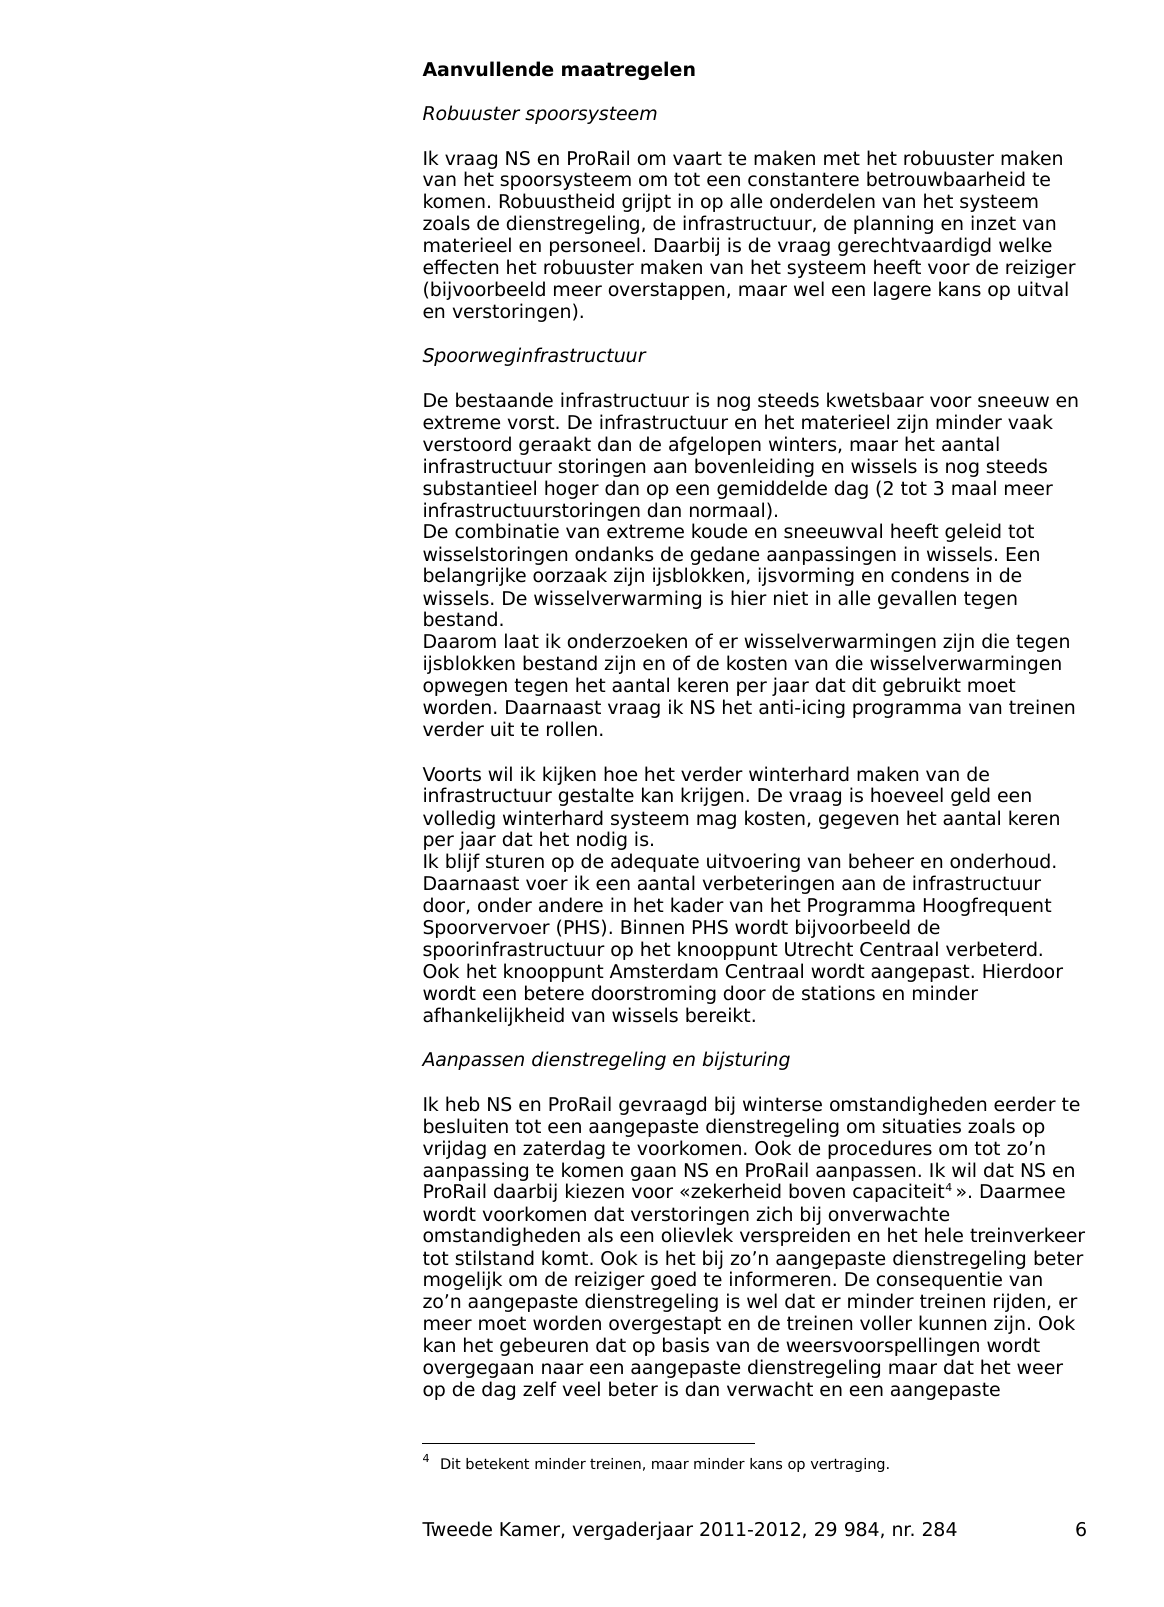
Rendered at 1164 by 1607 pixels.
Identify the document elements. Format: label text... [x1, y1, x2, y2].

text De combinatie van extreme koude en sneeuwval heeft geleid tot wisselstoringen ondanks de gedane aanpassingen in wissels. Een belangrijke oorzaak zijn ijsblokken, ijsvorming en condens in de wissels. De wisselverwarming is hier niet in alle gevallen tegen bestand. [422, 521, 1087, 631]
text Daarom laat ik onderzoeken of er wisselverwarmingen zijn die tegen ijsblokken bestand zijn en of de kosten van die wisselverwarmingen opwegen tegen het aantal keren per jaar dat dit gebruikt moet worden. Daarnaast vraag ik NS het anti-icing programma van treinen verder uit te rollen. [422, 631, 1087, 741]
text Ik vraag NS en ProRail om vaart te maken met het robuuster maken van het spoorsysteem om tot een constantere betrouwbaarheid te komen. Robuustheid grijpt in op alle onderdelen van het systeem zoals de dienstregeling, de infrastructuur, de planning en inzet van materieel en personeel. Daarbij is de vraag gerechtvaardigd welke effecten het robuuster maken van het systeem heeft voor de reiziger (bijvoorbeeld meer overstappen, maar wel een lagere kans op uitval en verstoringen). [422, 147, 1087, 323]
text Ik heb NS en ProRail gevraagd bij winterse omstandigheden eerder te besluiten tot een aangepaste dienstregeling om situaties zoals op vrijdag en zaterdag te voorkomen. Ook de procedures om tot zo’n aanpassing te komen gaan NS en ProRail aanpassen. Ik wil dat NS en ProRail daarbij kiezen voor «zekerheid boven capaciteit». Daarmee wordt voorkomen dat verstoringen zich bij onverwachte omstandigheden als een olievlek verspreiden en het hele treinverkeer tot stilstand komt. Ook is het bij zo’n aangepaste dienstregeling beter mogelijk om de reiziger goed te informeren. De consequentie van zo’n aangepaste dienstregeling is wel dat er minder treinen rijden, er meer moet worden overgestapt en de treinen voller kunnen zijn. Ook kan het gebeuren dat op basis van de weersvoorspellingen wordt overgegaan naar een aangepaste dienstregeling maar dat het weer op de dag zelf veel beter is dan verwacht en een aangepaste [422, 1093, 1087, 1401]
subtitle Aanpassen dienstregeling en bijsturing [422, 1049, 1087, 1071]
subtitle Aanvullende maatregelen [422, 59, 1087, 81]
text De bestaande infrastructuur is nog steeds kwetsbaar voor sneeuw en extreme vorst. De infrastructuur en het materieel zijn minder vaak verstoord geraakt dan de afgelopen winters, maar het aantal infrastructuur storingen aan bovenleiding en wissels is nog steeds substantieel hoger dan op een gemiddelde dag (2 tot 3 maal meer infrastructuurstoringen dan normaal). [422, 389, 1087, 521]
text Voorts wil ik kijken hoe het verder winterhard maken van de infrastructuur gestalte kan krijgen. De vraag is hoeveel geld een volledig winterhard systeem mag kosten, gegeven het aantal keren per jaar dat het nodig is. [422, 763, 1087, 851]
text Ik blijf sturen op de adequate uitvoering van beheer en onderhoud. Daarnaast voer ik een aantal verbeteringen aan de infrastructuur door, onder andere in het kader van het Programma Hoogfrequent Spoorvervoer (PHS). Binnen PHS wordt bijvoorbeeld de spoorinfrastructuur op het knooppunt Utrecht Centraal verbeterd. Ook het knooppunt Amsterdam Centraal wordt aangepast. Hierdoor wordt een betere doorstroming door de stations en minder afhankelijkheid van wissels bereikt. [422, 851, 1087, 1027]
subtitle Spoorweginfrastructuur [422, 345, 1087, 367]
text Dit betekent minder treinen, maar minder kans op vertraging. [422, 1452, 1087, 1474]
subtitle Robuuster spoorsysteem [422, 103, 1087, 125]
